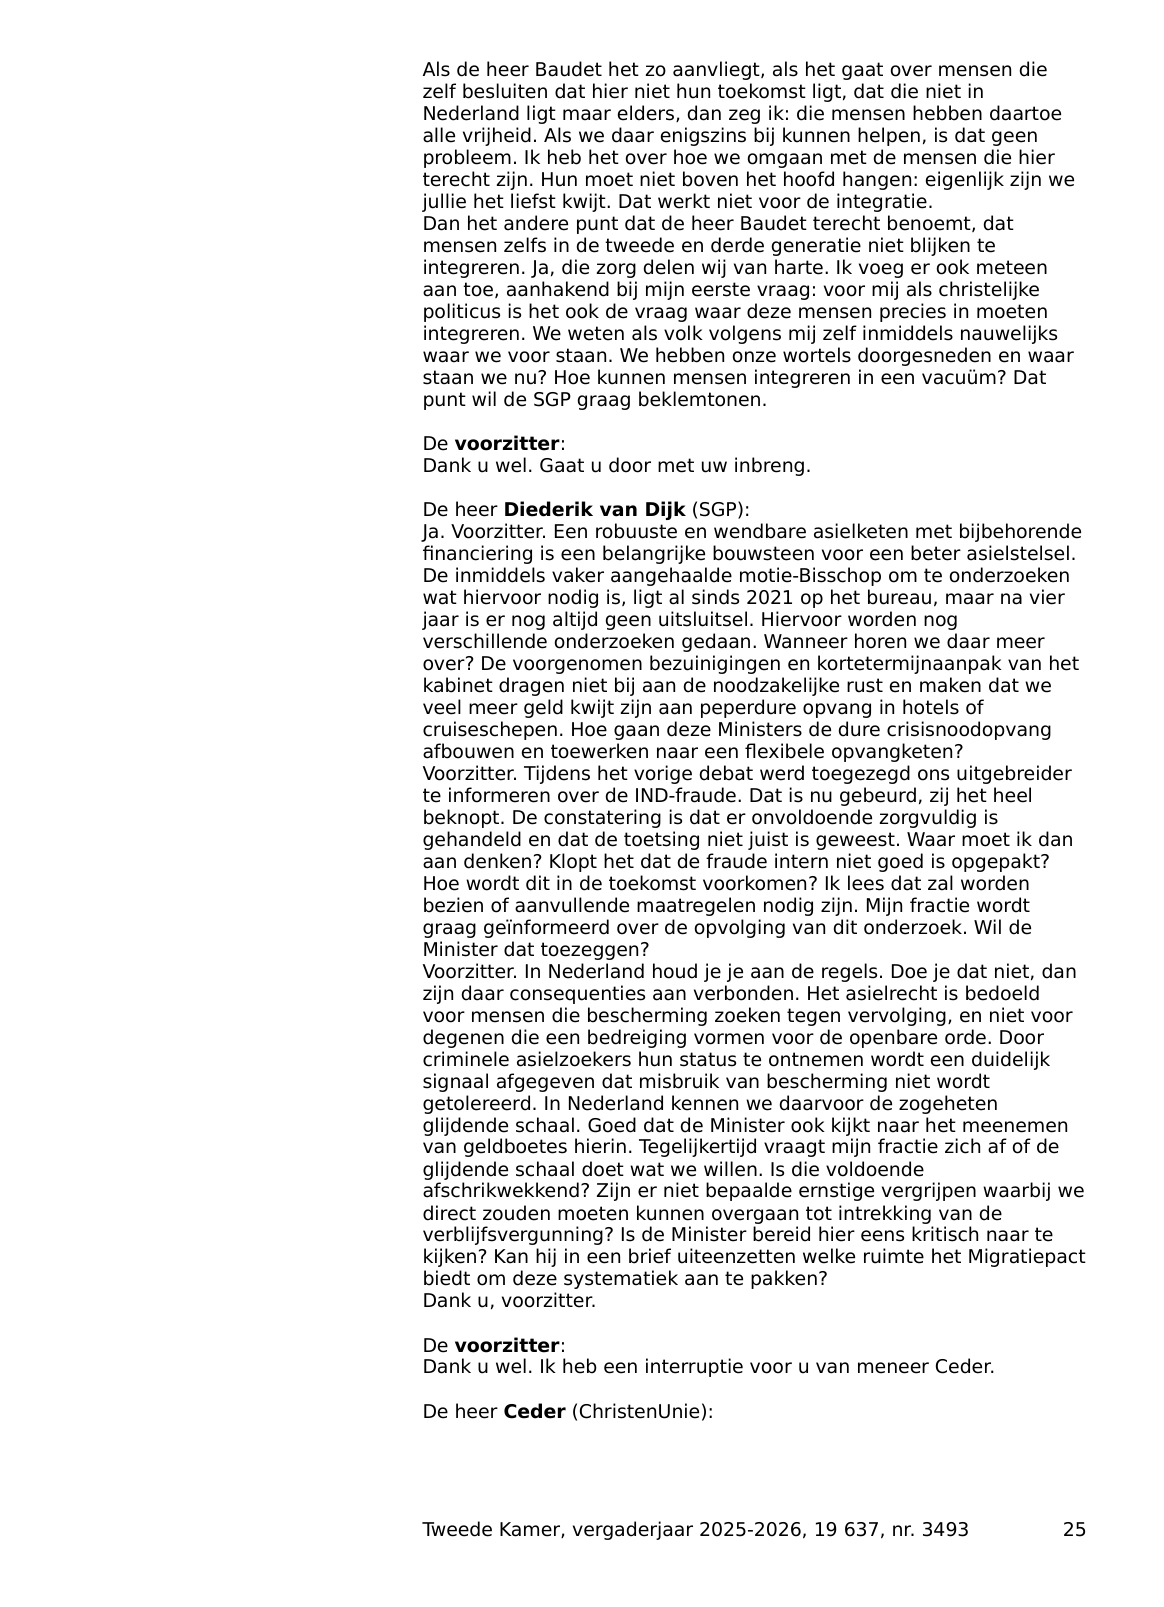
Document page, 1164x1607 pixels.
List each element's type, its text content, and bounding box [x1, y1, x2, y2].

text De voorzitter: [422, 433, 1087, 455]
text Dan het andere punt dat de heer Baudet terecht benoemt, dat mensen zelfs in de tweede en derde generatie niet blijken te integreren. Ja, die zorg delen wij van harte. Ik voeg er ook meteen aan toe, aanhakend bij mijn eerste vraag: voor mij als christelijke politicus is het ook de vraag waar deze mensen precies in moeten integreren. We weten als volk volgens mij zelf inmiddels nauwelijks waar we voor staan. We hebben onze wortels doorgesneden en waar staan we nu? Hoe kunnen mensen integreren in een vacuüm? Dat punt wil de SGP graag beklemtonen. [422, 213, 1087, 411]
text De heer Ceder (ChristenUnie): [422, 1401, 1087, 1423]
text Dank u, voorzitter. [422, 1290, 1087, 1312]
text Voorzitter. Tijdens het vorige debat werd toegezegd ons uitgebreider te informeren over de IND-fraude. Dat is nu gebeurd, zij het heel beknopt. De constatering is dat er onvoldoende zorgvuldig is gehandeld en dat de toetsing niet juist is geweest. Waar moet ik dan aan denken? Klopt het dat de fraude intern niet goed is opgepakt? Hoe wordt dit in de toekomst voorkomen? Ik lees dat zal worden bezien of aanvullende maatregelen nodig zijn. Mijn fractie wordt graag geïnformeerd over de opvolging van dit onderzoek. Wil de Minister dat toezeggen? [422, 763, 1087, 961]
text De voorzitter: [422, 1334, 1087, 1356]
text De heer Diederik van Dijk (SGP): [422, 499, 1087, 521]
text Dank u wel. Gaat u door met uw inbreng. [422, 455, 1087, 477]
text Voorzitter. In Nederland houd je je aan de regels. Doe je dat niet, dan zijn daar consequenties aan verbonden. Het asielrecht is bedoeld voor mensen die bescherming zoeken tegen vervolging, en niet voor degenen die een bedreiging vormen voor de openbare orde. Door criminele asielzoekers hun status te ontnemen wordt een duidelijk signaal afgegeven dat misbruik van bescherming niet wordt getolereerd. In Nederland kennen we daarvoor de zogeheten glijdende schaal. Goed dat de Minister ook kijkt naar het meenemen van geldboetes hierin. Tegelijkertijd vraagt mijn fractie zich af of de glijdende schaal doet wat we willen. Is die voldoende afschrikwekkend? Zijn er niet bepaalde ernstige vergrijpen waarbij we direct zouden moeten kunnen overgaan tot intrekking van de verblijfsvergunning? Is de Minister bereid hier eens kritisch naar te kijken? Kan hij in een brief uiteenzetten welke ruimte het Migratiepact biedt om deze systematiek aan te pakken? [422, 961, 1087, 1290]
text Als de heer Baudet het zo aanvliegt, als het gaat over mensen die zelf besluiten dat hier niet hun toekomst ligt, dat die niet in Nederland ligt maar elders, dan zeg ik: die mensen hebben daartoe alle vrijheid. Als we daar enigszins bij kunnen helpen, is dat geen probleem. Ik heb het over hoe we omgaan met de mensen die hier terecht zijn. Hun moet niet boven het hoofd hangen: eigenlijk zijn we jullie het liefst kwijt. Dat werkt niet voor de integratie. [422, 59, 1087, 213]
text Ja. Voorzitter. Een robuuste en wendbare asielketen met bijbehorende financiering is een belangrijke bouwsteen voor een beter asielstelsel. De inmiddels vaker aangehaalde motie-Bisschop om te onderzoeken wat hiervoor nodig is, ligt al sinds 2021 op het bureau, maar na vier jaar is er nog altijd geen uitsluitsel. Hiervoor worden nog verschillende onderzoeken gedaan. Wanneer horen we daar meer over? De voorgenomen bezuinigingen en kortetermijnaanpak van het kabinet dragen niet bij aan de noodzakelijke rust en maken dat we veel meer geld kwijt zijn aan peperdure opvang in hotels of cruiseschepen. Hoe gaan deze Ministers de dure crisisnoodopvang afbouwen en toewerken naar een flexibele opvangketen? [422, 521, 1087, 763]
text Dank u wel. Ik heb een interruptie voor u van meneer Ceder. [422, 1356, 1087, 1378]
